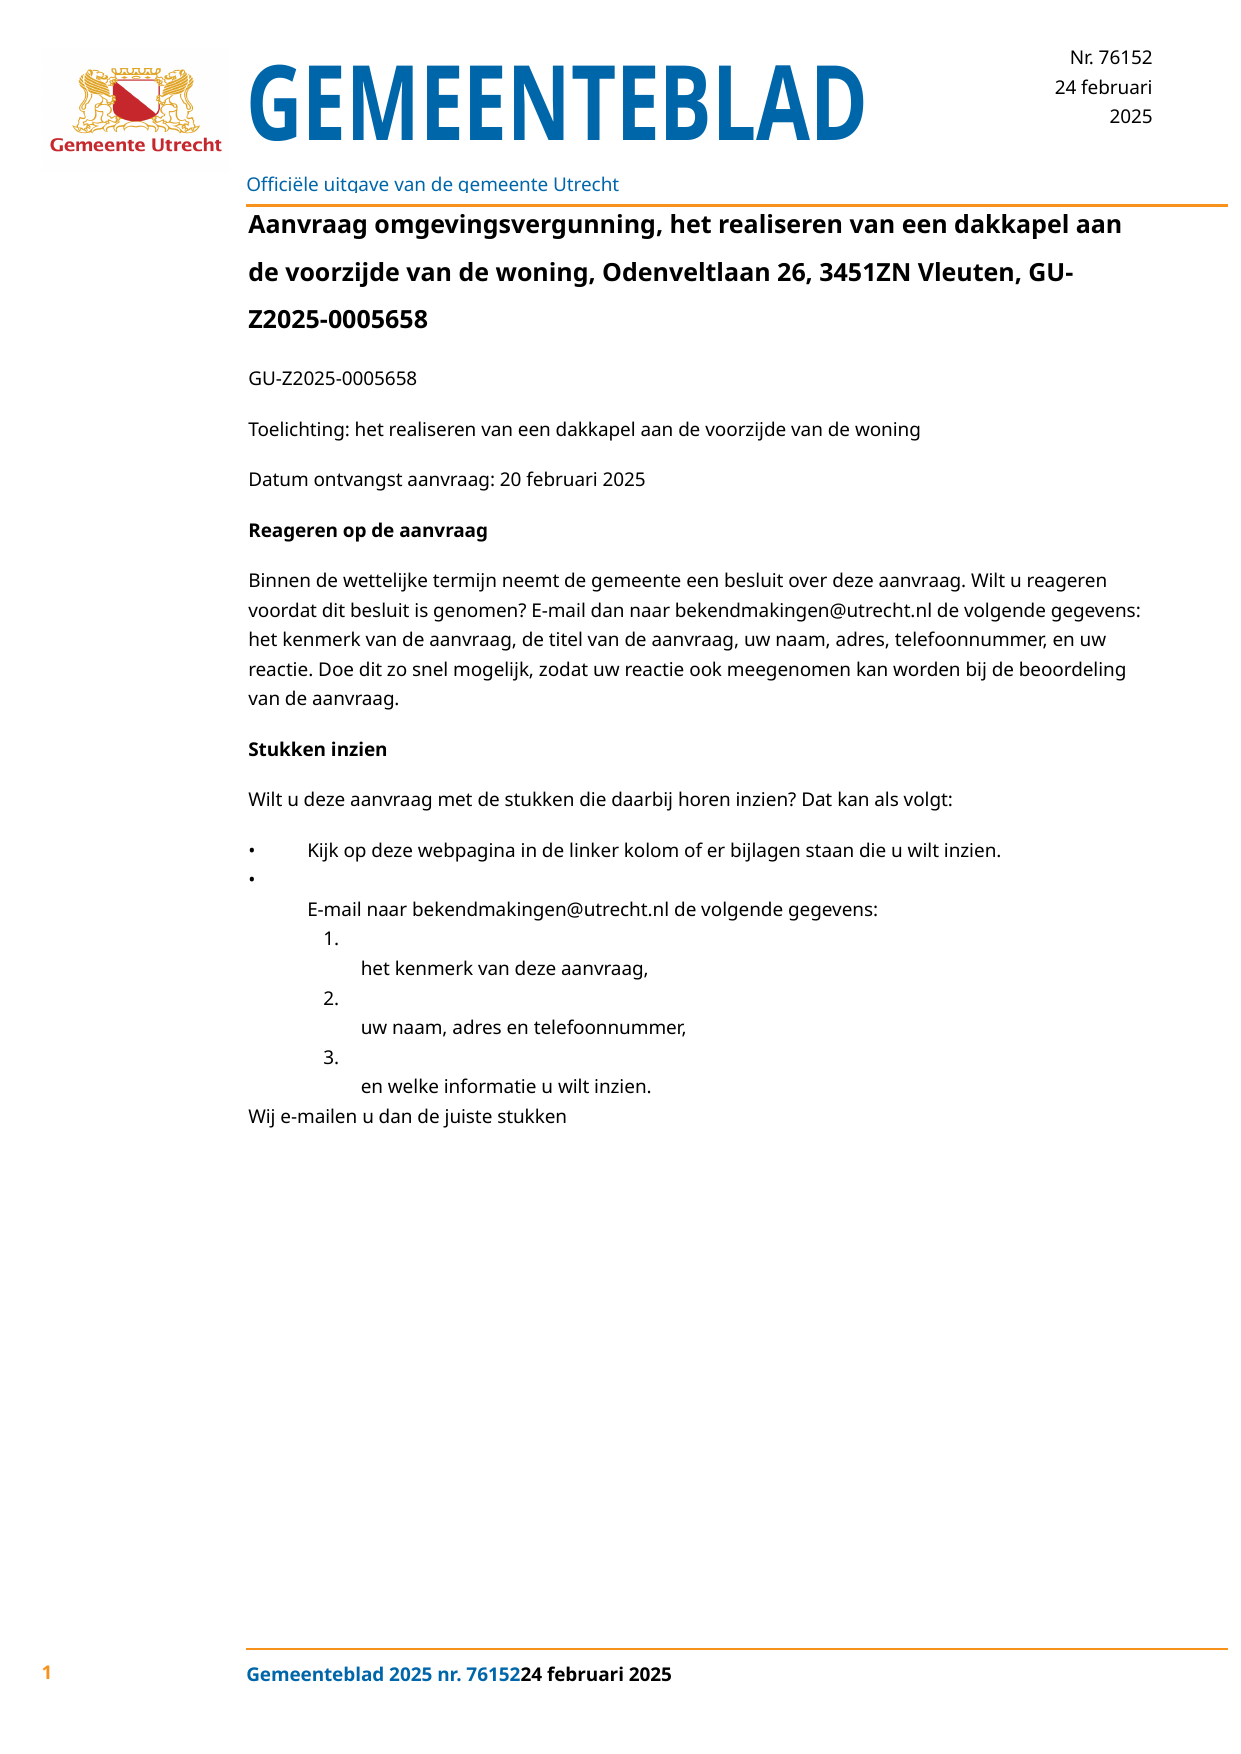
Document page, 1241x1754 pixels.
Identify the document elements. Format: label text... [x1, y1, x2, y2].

text Reageren op de aanvraag [248, 517, 1152, 542]
text Wilt u deze aanvraag met de stukken die daarbij horen inzien? Dat kan als volgt: [248, 786, 1152, 812]
text GU-Z2025-0005658 [248, 366, 1152, 391]
text Stukken inzien [248, 736, 1152, 762]
text Wij e-mailen u dan de juiste stukken [248, 1103, 1152, 1129]
text Datum ontvangst aanvraag: 20 februari 2025 [248, 466, 1152, 492]
picture [41, 47, 231, 172]
text Toelichting: het realiseren van een dakkapel aan de voorzijde van de woning [248, 416, 1152, 442]
list Kijk op deze webpagina in de linker kolom of er bijlagen staan die u wilt inzien. [248, 837, 1152, 862]
list het kenmerk van deze aanvraag, [323, 955, 1152, 981]
list uw naam, adres en telefoonnummer, [323, 1014, 1152, 1040]
text Aanvraag omgevingsvergunning, het realiseren van een dakkapel aan de voorzijde van de woning, Odenveltlaan 26, 3451ZN Vleuten, GU-Z2025-0005658 [248, 207, 1152, 336]
text Binnen de wettelijke termijn neemt de gemeente een besluit over deze aanvraag. Wilt u reageren voordat dit besluit is genomen? E-mail dan naar bekendmakingen@utrecht.nl de volgende gegevens: het kenmerk van de aanvraag, de titel van de aanvraag, uw naam, adres, telefoonnummer, en uw reactie. Doe dit zo snel mogelijk, zodat uw reactie ook meegenomen kan worden bij de beoordeling van de aanvraag. [248, 567, 1152, 711]
list en welke informatie u wilt inzien. [323, 1073, 1152, 1099]
list E-mail naar bekendmakingen@utrecht.nl de volgende gegevens: [248, 896, 1152, 922]
